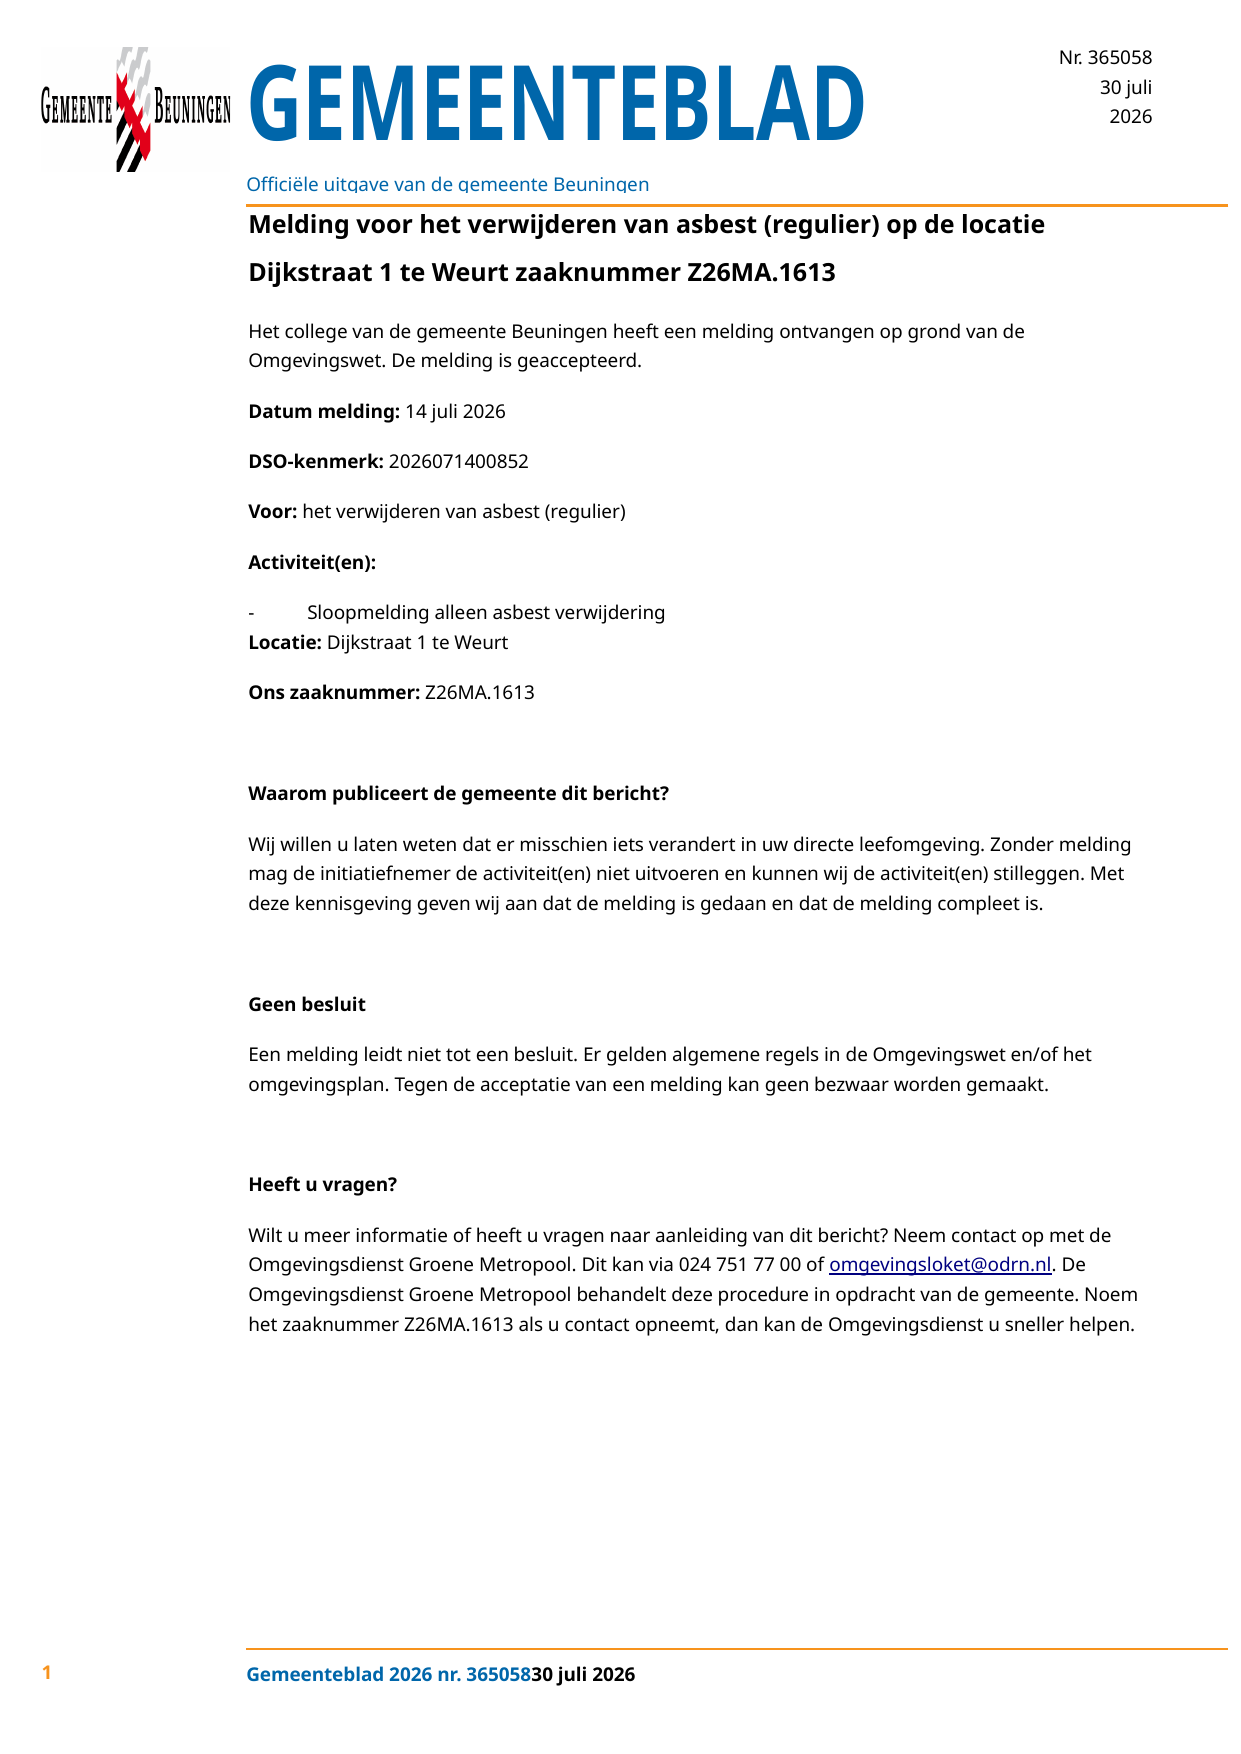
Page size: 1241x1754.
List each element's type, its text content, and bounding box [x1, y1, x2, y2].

text Geen besluit [248, 991, 1152, 1017]
text Heeft u vragen? [248, 1172, 1152, 1197]
text Een melding leidt niet tot een besluit. Er gelden algemene regels in de Omgevingswet en/of het omgevingsplan. Tegen de acceptatie van een melding kan geen bezwaar worden gemaakt. [248, 1041, 1152, 1097]
text Ons zaaknummer: Z26MA.1613 [248, 679, 1152, 705]
text DSO-kenmerk: 2026071400852 [248, 448, 1152, 474]
text Wij willen u laten weten dat er misschien iets verandert in uw directe leefomgeving. Zonder melding mag de initiatiefnemer de activiteit(en) niet uitvoeren en kunnen wij de activiteit(en) stilleggen. Met deze kennisgeving geven wij aan dat de melding is gedaan en dat de melding compleet is. [248, 831, 1152, 916]
text Locatie: Dijkstraat 1 te Weurt [248, 629, 1152, 655]
text Het college van de gemeente Beuningen heeft een melding ontvangen op grond van de Omgevingswet. De melding is geaccepteerd. [248, 318, 1152, 373]
text Activiteit(en): [248, 549, 1152, 575]
text Voor: het verwijderen van asbest (regulier) [248, 499, 1152, 524]
text Melding voor het verwijderen van asbest (regulier) op de locatie Dijkstraat 1 te Weurt zaaknummer Z26MA.1613 [248, 207, 1152, 288]
list Sloopmelding alleen asbest verwijdering [248, 599, 1152, 625]
picture [41, 47, 231, 172]
text Wilt u meer informatie of heeft u vragen naar aanleiding van dit bericht? Neem contact op met de Omgevingsdienst Groene Metropool. Dit kan via 024 751 77 00 of omgevingsloket@odrn.nl. De Omgevingsdienst Groene Metropool behandelt deze procedure in opdracht van de gemeente. Noem het zaaknummer Z26MA.1613 als u contact opneemt, dan kan de Omgevingsdienst u sneller helpen. [248, 1222, 1152, 1337]
text Datum melding: 14 juli 2026 [248, 398, 1152, 424]
text Waarom publiceert de gemeente dit bericht? [248, 780, 1152, 806]
